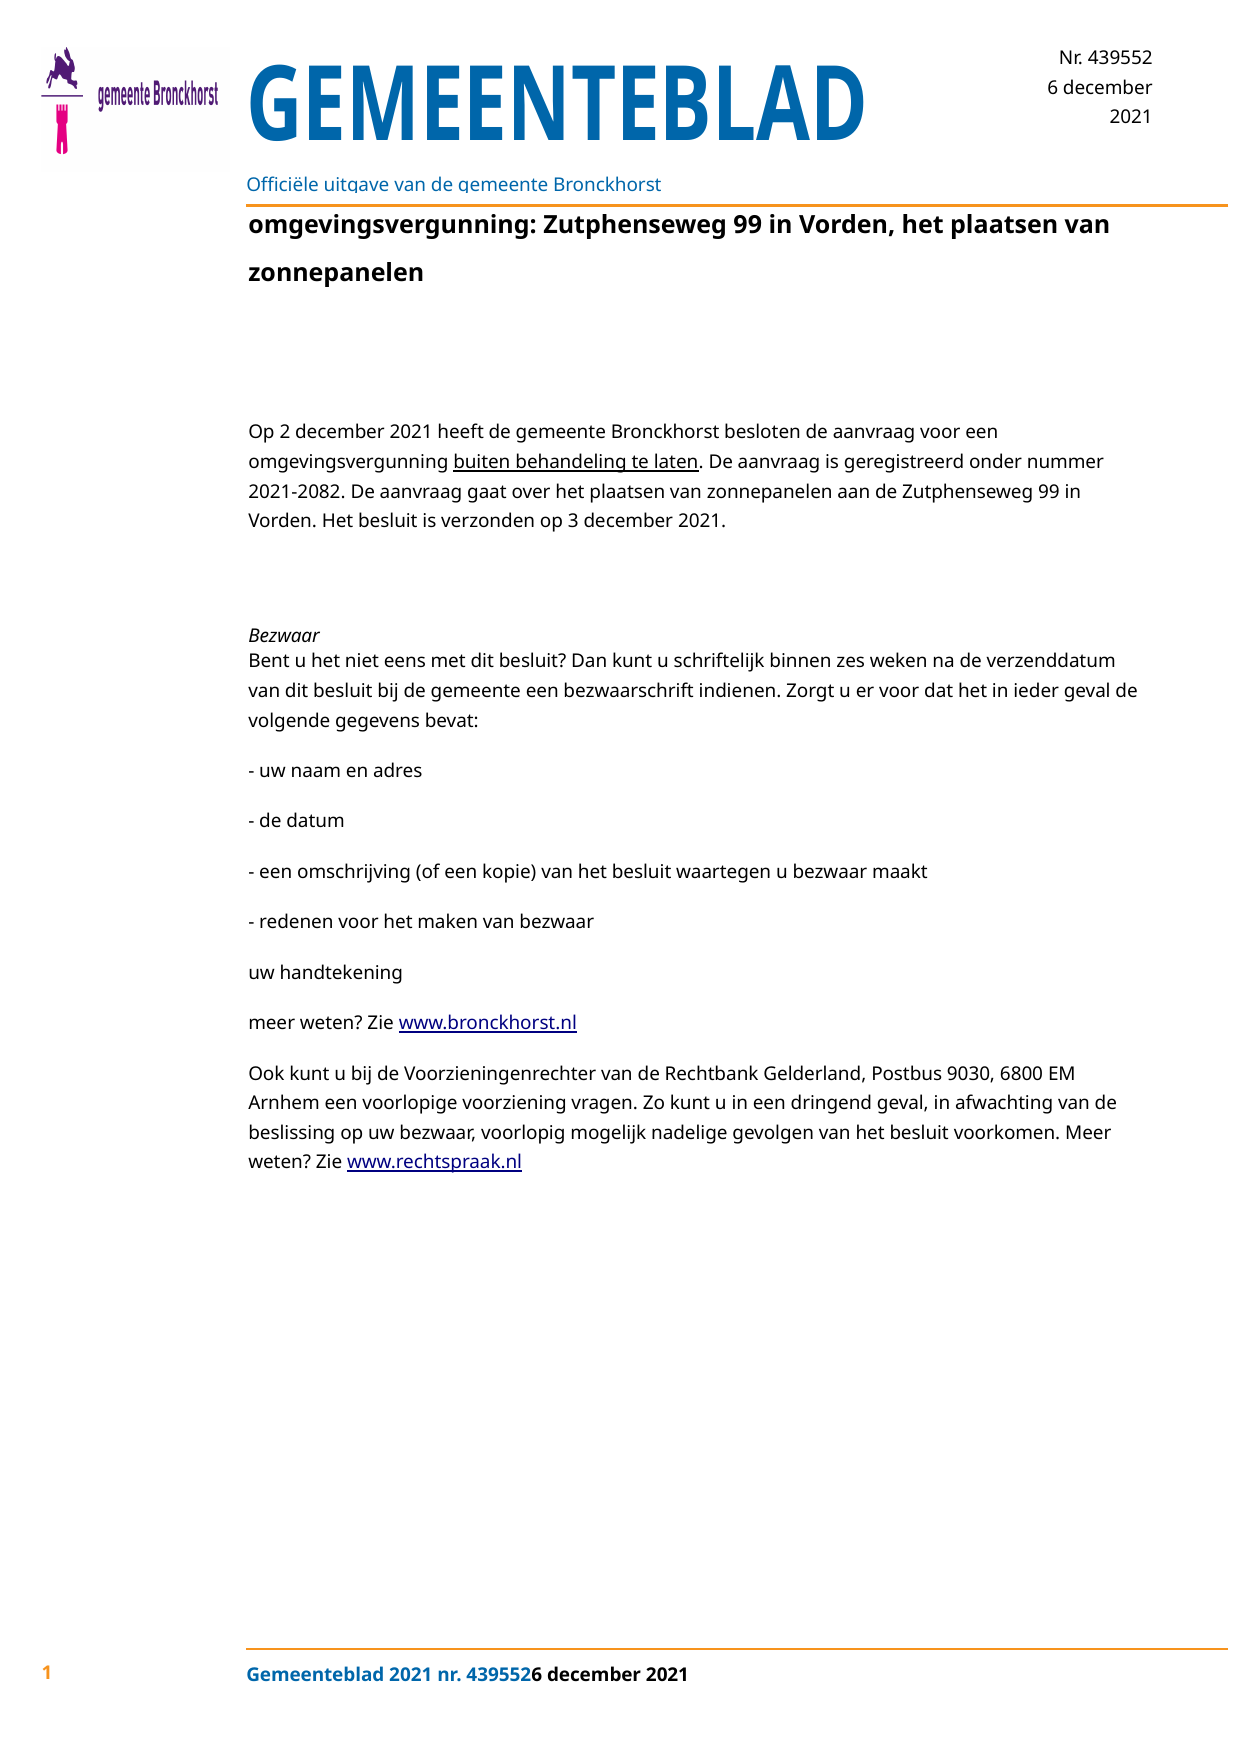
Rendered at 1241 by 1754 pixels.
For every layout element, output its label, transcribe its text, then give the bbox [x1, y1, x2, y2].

text Ook kunt u bij de Voorzieningenrechter van de Rechtbank Gelderland, Postbus 9030, 6800 EM Arnhem een voorlopige voorziening vragen. Zo kunt u in een dringend geval, in afwachting van de beslissing op uw bezwaar, voorlopig mogelijk nadelige gevolgen van het besluit voorkomen. Meer weten? Zie www.rechtspraak.nl [248, 1060, 1152, 1174]
text Op 2 december 2021 heeft de gemeente Bronckhorst besloten de aanvraag voor een omgevingsvergunning buiten behandeling te laten. De aanvraag is geregistreerd onder nummer 2021-2082. De aanvraag gaat over het plaatsen van zonnepanelen aan de Zutphenseweg 99 in Vorden. Het besluit is verzonden op 3 december 2021. [248, 419, 1152, 533]
text - de datum [248, 808, 1152, 833]
text - redenen voor het maken van bezwaar [248, 908, 1152, 934]
text omgevingsvergunning: Zutphenseweg 99 in Vorden, het plaatsen van zonnepanelen [248, 207, 1152, 288]
text Bent u het niet eens met dit besluit? Dan kunt u schriftelijk binnen zes weken na de verzenddatum van dit besluit bij de gemeente een bezwaarschrift indienen. Zorgt u er voor dat het in ieder geval de volgende gegevens bevat: [248, 648, 1152, 732]
picture [41, 47, 231, 172]
text - uw naam en adres [248, 757, 1152, 783]
text - een omschrijving (of een kopie) van het besluit waartegen u bezwaar maakt [248, 858, 1152, 884]
text uw handtekening [248, 959, 1152, 984]
text Bezwaar [248, 622, 1152, 648]
text meer weten? Zie www.bronckhorst.nl [248, 1009, 1152, 1035]
